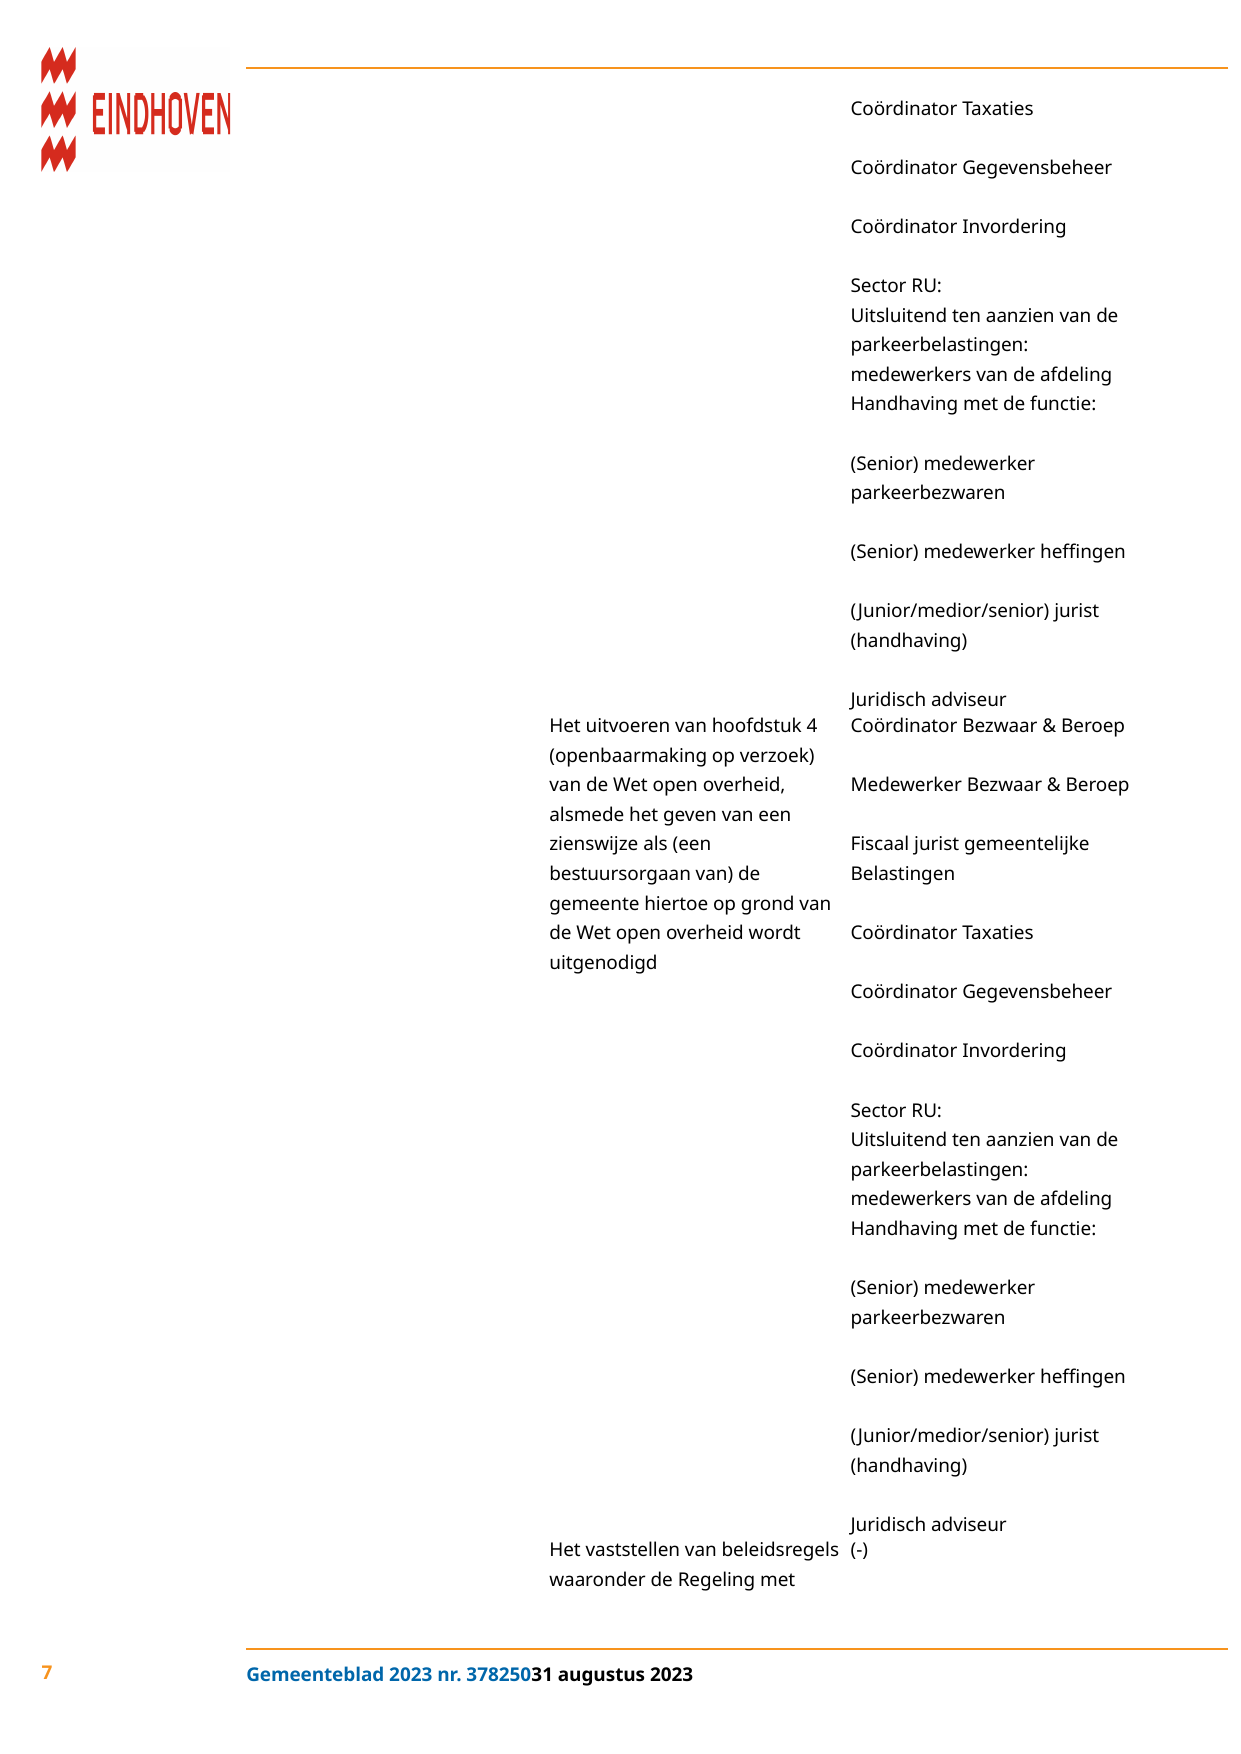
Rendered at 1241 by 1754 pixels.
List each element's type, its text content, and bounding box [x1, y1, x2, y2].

table_cell [549, 95, 850, 712]
table_cell (-) [850, 1537, 1152, 1592]
table_cell [248, 712, 549, 1537]
table_cell Coördinator Taxaties Coördinator Gegevensbeheer Coördinator Invordering Sector RU: Uitsluitend ten aanzien van de parkeerbelastingen: medewerkers van de afdeling Handhaving met de functie: (Senior) medewerker parkeerbezwaren (Senior) medewerker heffingen (Junior/medior/senior) jurist (handhaving) Juridisch adviseur [850, 95, 1152, 712]
table_cell [248, 1537, 549, 1592]
table_cell Het vaststellen van beleidsregels waaronder de Regeling met [549, 1537, 850, 1592]
table_cell Het uitvoeren van hoofdstuk 4 (openbaarmaking op verzoek) van de Wet open overheid, alsmede het geven van een zienswijze als (een bestuursorgaan van) de gemeente hiertoe op grond van de Wet open overheid wordt uitgenodigd [549, 712, 850, 1537]
table_cell Coördinator Bezwaar & Beroep Medewerker Bezwaar & Beroep Fiscaal jurist gemeentelijke Belastingen Coördinator Taxaties Coördinator Gegevensbeheer Coördinator Invordering Sector RU: Uitsluitend ten aanzien van de parkeerbelastingen: medewerkers van de afdeling Handhaving met de functie: (Senior) medewerker parkeerbezwaren (Senior) medewerker heffingen (Junior/medior/senior) jurist (handhaving) Juridisch adviseur [850, 712, 1152, 1537]
picture [41, 47, 231, 172]
table_cell [248, 95, 549, 712]
